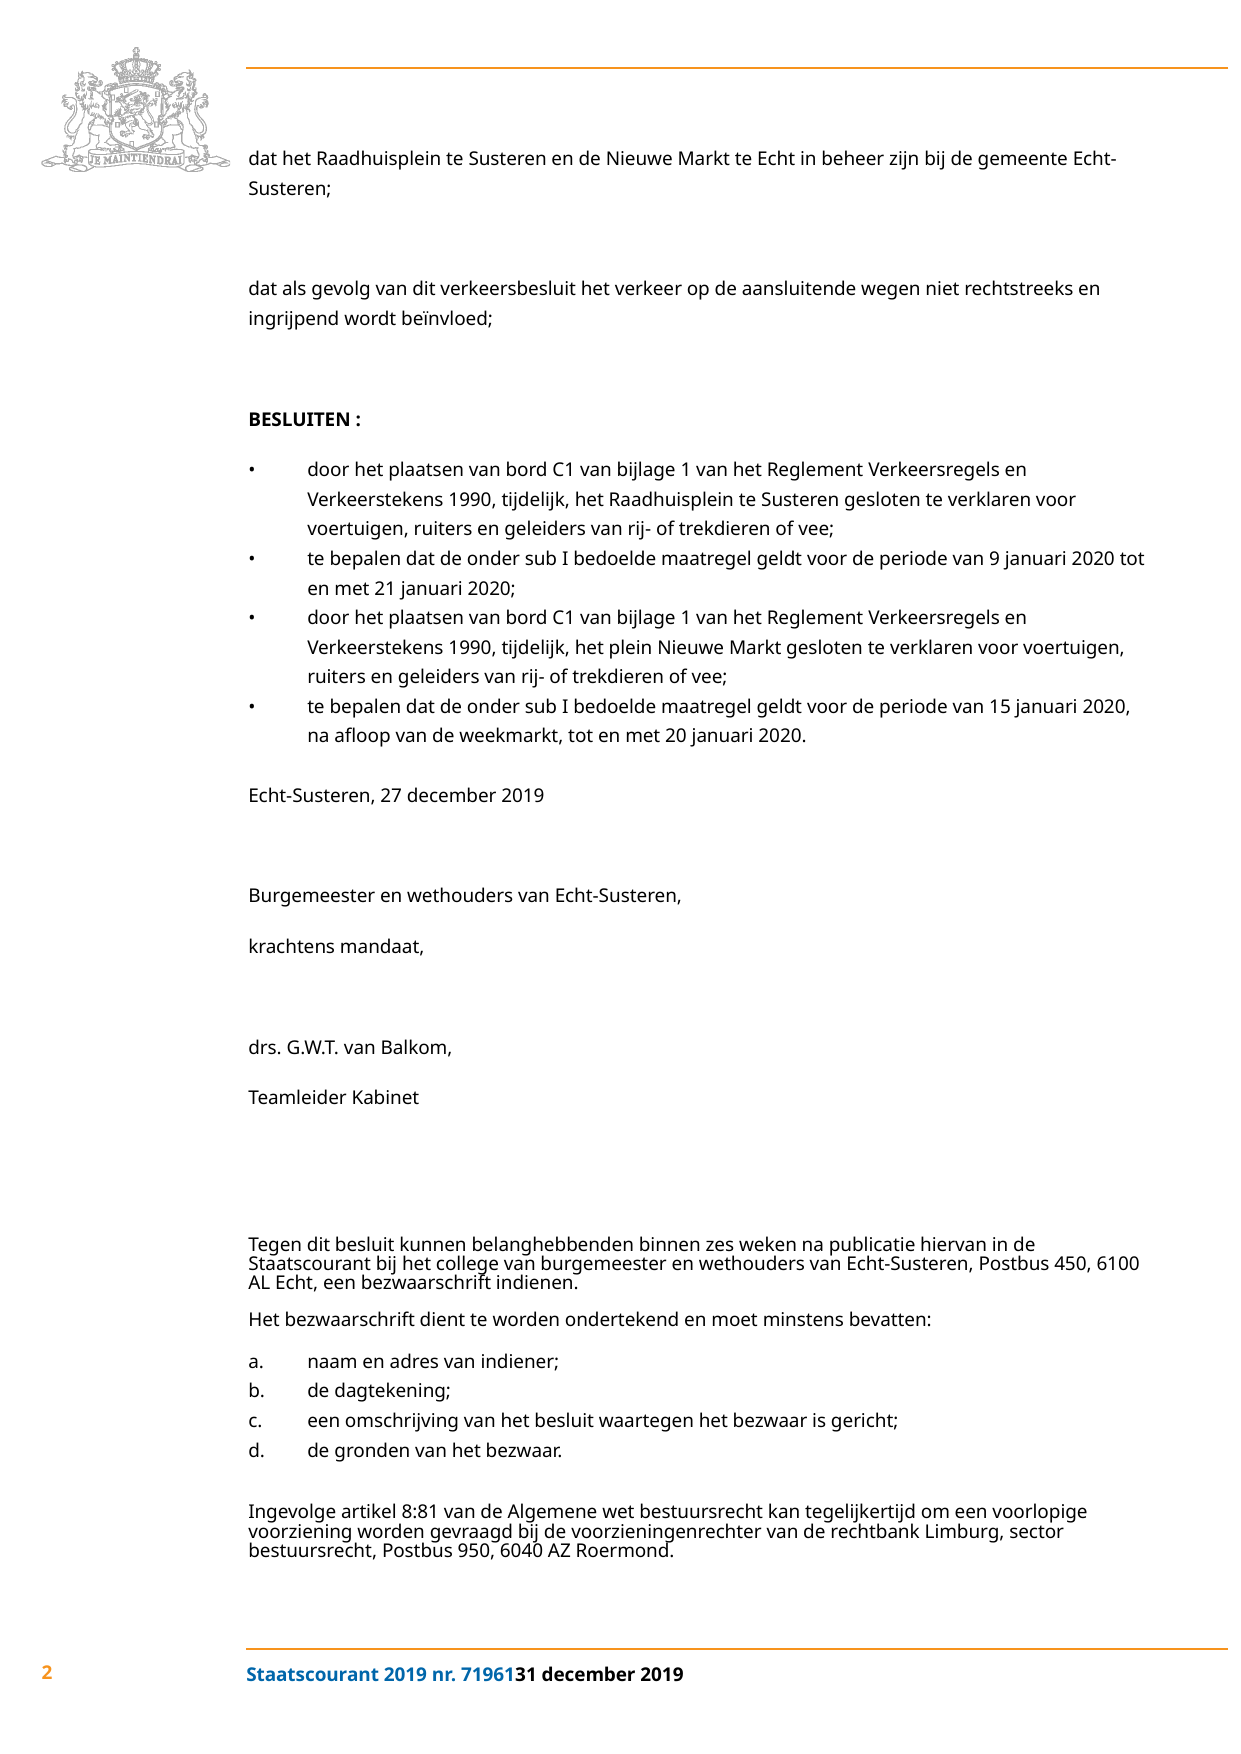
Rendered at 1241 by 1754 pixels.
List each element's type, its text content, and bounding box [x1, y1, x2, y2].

text krachtens mandaat, [248, 933, 1152, 959]
text dat als gevolg van dit verkeersbesluit het verkeer op de aansluitende wegen niet rechtstreeks en ingrijpend wordt beïnvloed; [248, 276, 1152, 331]
list de gronden van het bezwaar. [248, 1437, 1152, 1462]
text Het bezwaarschrift dient te worden ondertekend en moet minstens bevatten: [248, 1311, 1152, 1330]
text Teamleider Kabinet [248, 1084, 1152, 1110]
text drs. G.W.T. van Balkom, [248, 1034, 1152, 1060]
text Ingevolge artikel 8:81 van de Algemene wet bestuursrecht kan tegelijkertijd om een voorlopige voorziening worden gevraagd bij de voorzieningenrechter van de rechtbank Limburg, sector bestuursrecht, Postbus 950, 6040 AZ Roermond. [248, 1503, 1152, 1561]
list een omschrijving van het besluit waartegen het bezwaar is gericht; [248, 1407, 1152, 1433]
picture [41, 47, 231, 172]
list de dagtekening; [248, 1378, 1152, 1403]
list naam en adres van indiener; [248, 1348, 1152, 1374]
text BESLUITEN : [248, 406, 1152, 432]
text Tegen dit besluit kunnen belanghebbenden binnen zes weken na publicatie hiervan in de Staatscourant bij het college van burgemeester en wethouders van Echt-Susteren, Postbus 450, 6100 AL Echt, een bezwaarschrift indienen. [248, 1236, 1152, 1293]
list door het plaatsen van bord C1 van bijlage 1 van het Regle­ment Verkeersregels en Verkeerstekens 1990, tijdelijk, het plein Nieuwe Markt gesloten te verklaren voor voertuigen, ruiters en geleiders van rij- of trekdieren of vee; [248, 604, 1152, 689]
text Burgemeester en wethouders van Echt-Susteren, [248, 883, 1152, 908]
text dat het Raadhuisplein te Susteren en de Nieuwe Markt te Echt in beheer zijn bij de gemeente Echt-Susteren; [248, 145, 1152, 201]
list door het plaatsen van bord C1 van bijlage 1 van het Regle­ment Verkeersregels en Verkeerstekens 1990, tijdelijk, het Raadhuisplein te Susteren gesloten te verklaren voor voertuigen, ruiters en geleiders van rij- of trekdieren of vee; [248, 456, 1152, 541]
list te bepalen dat de onder sub I bedoelde maatregel geldt voor de periode van 9 januari 2020 tot en met 21 januari 2020; [248, 545, 1152, 601]
list te bepalen dat de onder sub I bedoelde maatregel geldt voor de periode van 15 januari 2020, na afloop van de weekmarkt, tot en met 20 januari 2020. [248, 693, 1152, 748]
text Echt-Susteren, 27 december 2019 [248, 782, 1152, 808]
